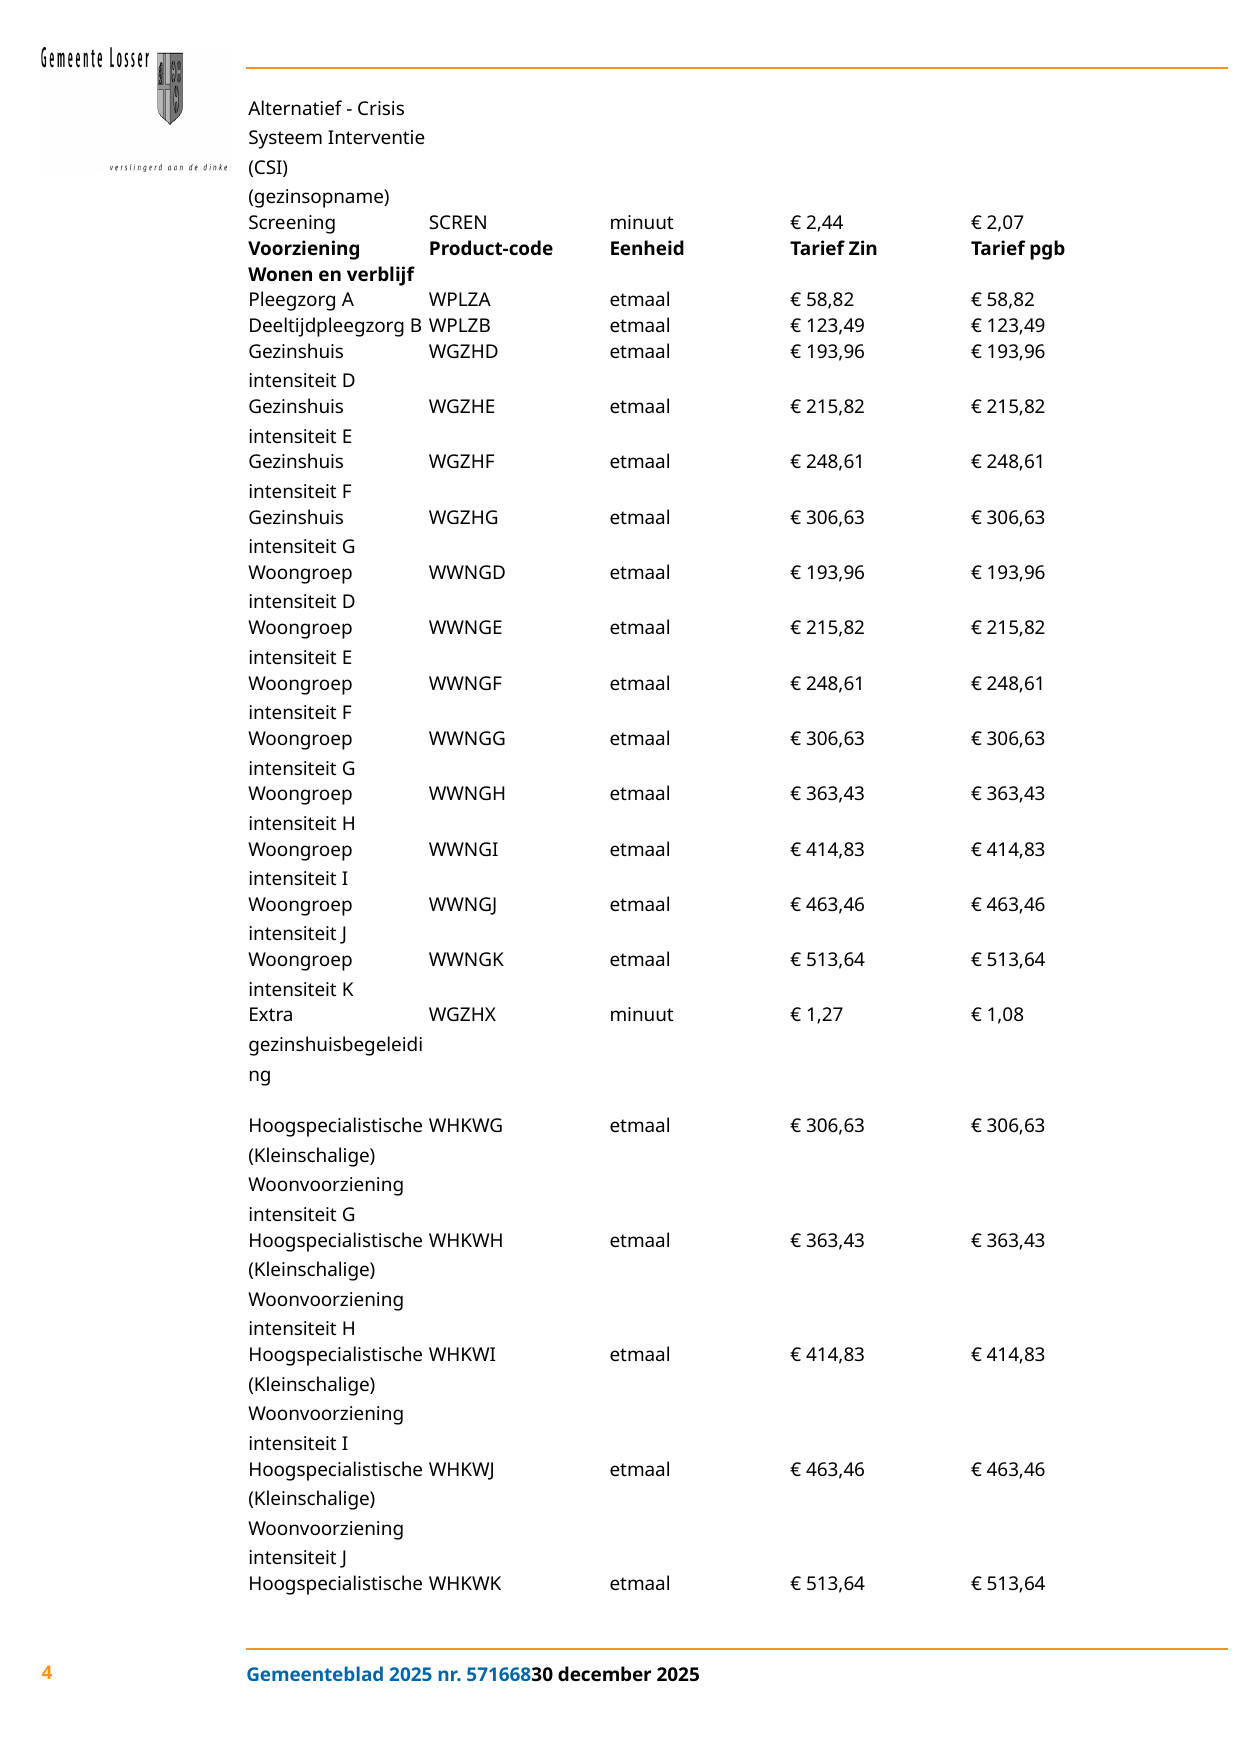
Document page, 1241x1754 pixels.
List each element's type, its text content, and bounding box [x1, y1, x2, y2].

table_cell etmaal [609, 312, 790, 338]
table_cell WWNGF [429, 670, 609, 725]
table_cell € 248,61 [790, 449, 971, 504]
table_cell WPLZA [429, 286, 609, 312]
table_cell Eenheid [609, 235, 790, 261]
table_cell € 58,82 [971, 286, 1152, 312]
table_cell etmaal [609, 1341, 790, 1456]
table_cell € 414,83 [790, 1341, 971, 1456]
table_cell WHKWH [429, 1227, 609, 1341]
table_cell Gezinshuis intensiteit G [248, 504, 429, 559]
table_cell SCREN [429, 209, 609, 235]
table_cell Tarief Zin [790, 235, 971, 261]
table_cell Product-code [429, 235, 609, 261]
table_cell WGZHG [429, 504, 609, 559]
table_cell € 306,63 [790, 504, 971, 559]
table_cell € 306,63 [971, 504, 1152, 559]
table_cell € 123,49 [790, 312, 971, 338]
table_cell € 306,63 [790, 725, 971, 780]
table_cell € 463,46 [790, 891, 971, 946]
table_cell etmaal [609, 725, 790, 780]
table_cell etmaal [609, 780, 790, 836]
table_cell WHKWG [429, 1112, 609, 1227]
table_cell etmaal [609, 338, 790, 393]
table_cell Woongroep intensiteit J [248, 891, 429, 946]
table_cell etmaal [609, 615, 790, 670]
table_cell etmaal [609, 286, 790, 312]
table_cell Hoogspecialistische [248, 1570, 429, 1596]
table_cell € 363,43 [790, 1227, 971, 1341]
table_cell Woongroep intensiteit D [248, 559, 429, 614]
table_cell [790, 95, 971, 209]
table_cell WGZHX [429, 1002, 609, 1087]
table_cell Woongroep intensiteit E [248, 615, 429, 670]
table_cell etmaal [609, 1227, 790, 1341]
table_cell etmaal [609, 946, 790, 1002]
table_cell [790, 1087, 971, 1112]
table_cell WWNGJ [429, 891, 609, 946]
table_cell € 215,82 [790, 393, 971, 448]
table_cell [609, 95, 790, 209]
table_cell Woongroep intensiteit K [248, 946, 429, 1002]
table_cell Woongroep intensiteit I [248, 836, 429, 891]
table_cell [609, 1087, 790, 1112]
table_cell € 363,43 [971, 1227, 1152, 1341]
table_cell - [971, 95, 1152, 209]
table_cell € 363,43 [790, 780, 971, 836]
table_cell minuut [609, 1002, 790, 1087]
table_cell € 513,64 [971, 946, 1152, 1002]
table_cell € 463,46 [790, 1456, 971, 1570]
table_cell € 2,07 [971, 209, 1152, 235]
table_cell WWNGI [429, 836, 609, 891]
table_cell € 513,64 [790, 1570, 971, 1596]
table_cell € 306,63 [971, 1112, 1152, 1227]
table_cell € 248,61 [971, 670, 1152, 725]
table_cell Wonen en verblijf [248, 261, 429, 286]
table_cell Hoogspecialistische (Kleinschalige) Woonvoorziening intensiteit I [248, 1341, 429, 1456]
table_cell Gezinshuis intensiteit F [248, 449, 429, 504]
table_cell Deeltijdpleegzorg B [248, 312, 429, 338]
table_cell Woongroep intensiteit H [248, 780, 429, 836]
table_cell Alternatief - Crisis Systeem Interventie (CSI) (gezinsopname) [248, 95, 429, 209]
table_cell etmaal [609, 891, 790, 946]
table_cell € 193,96 [790, 338, 971, 393]
table_cell [429, 261, 609, 286]
table_cell € 414,83 [790, 836, 971, 891]
table_cell WHKWJ [429, 1456, 609, 1570]
table_cell WGZHD [429, 338, 609, 393]
table_cell Hoogspecialistische (Kleinschalige) Woonvoorziening intensiteit G [248, 1112, 429, 1227]
table_cell [429, 95, 609, 209]
table_cell Gezinshuis intensiteit E [248, 393, 429, 448]
table_cell € 193,96 [790, 559, 971, 614]
table_cell etmaal [609, 504, 790, 559]
table_cell Screening [248, 209, 429, 235]
table_cell [609, 261, 790, 286]
picture [41, 47, 231, 172]
table_cell € 513,64 [790, 946, 971, 1002]
table_cell € 463,46 [971, 891, 1152, 946]
table_cell € 463,46 [971, 1456, 1152, 1570]
table_cell € 306,63 [971, 725, 1152, 780]
table_cell € 215,82 [971, 393, 1152, 448]
table_cell € 414,83 [971, 1341, 1152, 1456]
table_cell € 306,63 [790, 1112, 971, 1227]
table_cell [971, 1087, 1152, 1112]
table_cell € 1,27 [790, 1002, 971, 1087]
table_cell € 215,82 [971, 615, 1152, 670]
table_cell € 248,61 [971, 449, 1152, 504]
table_cell Hoogspecialistische (Kleinschalige) Woonvoorziening intensiteit J [248, 1456, 429, 1570]
table_cell Hoogspecialistische (Kleinschalige) Woonvoorziening intensiteit H [248, 1227, 429, 1341]
table_cell [971, 261, 1152, 286]
table_cell Woongroep intensiteit G [248, 725, 429, 780]
table_cell Woongroep intensiteit F [248, 670, 429, 725]
table_cell € 363,43 [971, 780, 1152, 836]
table_cell etmaal [609, 449, 790, 504]
table_cell [248, 1087, 429, 1112]
table_cell etmaal [609, 1456, 790, 1570]
table_cell € 215,82 [790, 615, 971, 670]
table_cell WWNGH [429, 780, 609, 836]
table_cell € 414,83 [971, 836, 1152, 891]
table_cell Extra gezinshuisbegeleiding [248, 1002, 429, 1087]
table_cell WHKWK [429, 1570, 609, 1596]
table_cell WWNGG [429, 725, 609, 780]
table_cell etmaal [609, 836, 790, 891]
table_cell etmaal [609, 559, 790, 614]
table_cell € 193,96 [971, 559, 1152, 614]
table_cell WWNGK [429, 946, 609, 1002]
table_cell € 1,08 [971, 1002, 1152, 1087]
table_cell Gezinshuis intensiteit D [248, 338, 429, 393]
table_cell WHKWI [429, 1341, 609, 1456]
table_cell WGZHF [429, 449, 609, 504]
table_cell etmaal [609, 1570, 790, 1596]
table_cell WWNGE [429, 615, 609, 670]
table_cell Tarief pgb [971, 235, 1152, 261]
table_cell etmaal [609, 1112, 790, 1227]
table_cell € 123,49 [971, 312, 1152, 338]
table_cell € 193,96 [971, 338, 1152, 393]
table_cell [790, 261, 971, 286]
table_cell € 2,44 [790, 209, 971, 235]
table_cell Voorziening [248, 235, 429, 261]
table_cell [429, 1087, 609, 1112]
table_cell WGZHE [429, 393, 609, 448]
table_cell € 513,64 [971, 1570, 1152, 1596]
table_cell € 248,61 [790, 670, 971, 725]
table_cell minuut [609, 209, 790, 235]
table_cell etmaal [609, 670, 790, 725]
table_cell etmaal [609, 393, 790, 448]
table_cell € 58,82 [790, 286, 971, 312]
table_cell WPLZB [429, 312, 609, 338]
table_cell Pleegzorg A [248, 286, 429, 312]
table_cell WWNGD [429, 559, 609, 614]
